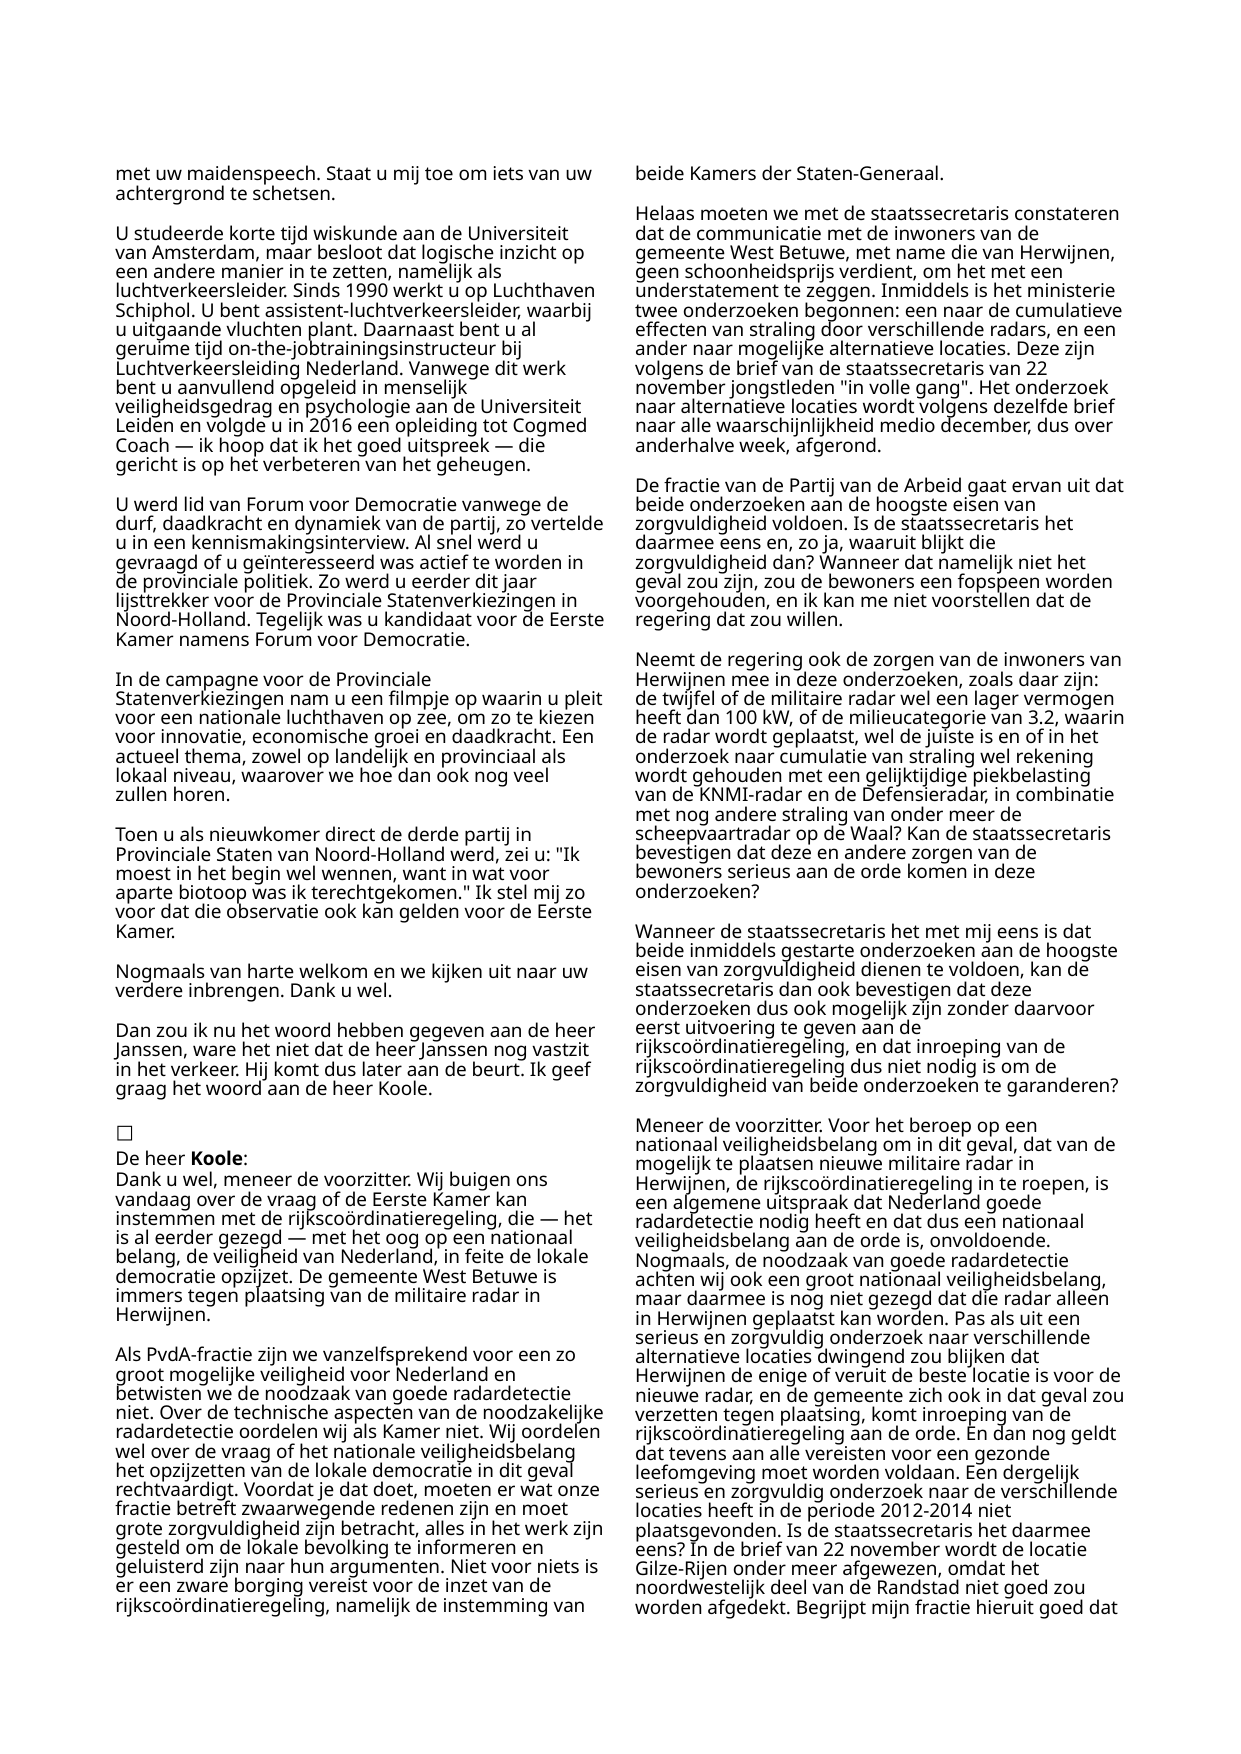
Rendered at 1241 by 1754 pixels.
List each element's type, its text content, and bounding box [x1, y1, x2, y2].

text Nogmaals van harte welkom en we kijken uit naar uw verdere inbrengen. Dank u wel. [115, 963, 605, 1001]
text U studeerde korte tijd wiskunde aan de Universiteit van Amsterdam, maar besloot dat logische inzicht op een andere manier in te zetten, namelijk als luchtverkeersleider. Sinds 1990 werkt u op Luchthaven Schiphol. U bent assistent-luchtverkeersleider, waarbij u uitgaande vluchten plant. Daarnaast bent u al geruime tijd on-the-jobtrainingsinstructeur bij Luchtverkeersleiding Nederland. Vanwege dit werk bent u aanvullend opgeleid in menselijk veiligheidsgedrag en psychologie aan de Universiteit Leiden en volgde u in 2016 een opleiding tot Cogmed Coach — ik hoop dat ik het goed uitspreek — die gericht is op het verbeteren van het geheugen. [115, 224, 605, 475]
text Wanneer de staatssecretaris het met mij eens is dat beide inmiddels gestarte onderzoeken aan de hoogste eisen van zorgvuldigheid dienen te voldoen, kan de staatssecretaris dan ook bevestigen dat deze onderzoeken dus ook mogelijk zijn zonder daarvoor eerst uitvoering te geven aan de rijkscoördinatieregeling, en dat inroeping van de rijkscoördinatieregeling dus niet nodig is om de zorgvuldigheid van beide onderzoeken te garanderen? [635, 923, 1125, 1096]
text Toen u als nieuwkomer direct de derde partij in Provinciale Staten van Noord-Holland werd, zei u: "Ik moest in het begin wel wennen, want in wat voor aparte biotoop was ik terechtgekomen." Ik stel mij zo voor dat die observatie ook kan gelden voor de Eerste Kamer. [115, 826, 605, 942]
text De fractie van de Partij van de Arbeid gaat ervan uit dat beide onderzoeken aan de hoogste eisen van zorgvuldigheid voldoen. Is de staatssecretaris het daarmee eens en, zo ja, waaruit blijkt die zorgvuldigheid dan? Wanneer dat namelijk niet het geval zou zijn, zou de bewoners een fopspeen worden voorgehouden, en ik kan me niet voorstellen dat de regering dat zou willen. [635, 477, 1125, 631]
text met uw maidenspeech. Staat u mij toe om iets van uw achtergrond te schetsen. [115, 165, 605, 204]
text In de campagne voor de Provinciale Statenverkiezingen nam u een filmpje op waarin u pleit voor een nationale luchthaven op zee, om zo te kiezen voor innovatie, economische groei en daadkracht. Een actueel thema, zowel op landelijk en provinciaal als lokaal niveau, waarover we hoe dan ook nog veel zullen horen. [115, 671, 605, 806]
text ⬜ [115, 1120, 605, 1146]
text De heer Koole: [115, 1146, 605, 1171]
text Als PvdA-fractie zijn we vanzelfsprekend voor een zo groot mogelijke veiligheid voor Nederland en betwisten we de noodzaak van goede radardetectie niet. Over de technische aspecten van de noodzakelijke radardetectie oordelen wij als Kamer niet. Wij oordelen wel over de vraag of het nationale veiligheidsbelang het opzijzetten van de lokale democratie in dit geval rechtvaardigt. Voordat je dat doet, moeten er wat onze fractie betreft zwaarwegende redenen zijn en moet grote zorgvuldigheid zijn betracht, alles in het werk zijn gesteld om de lokale bevolking te informeren en geluisterd zijn naar hun argumenten. Niet voor niets is er een zware borging vereist voor de inzet van de rijkscoördinatieregeling, namelijk de instemming van [115, 1346, 605, 1616]
text U werd lid van Forum voor Democratie vanwege de durf, daadkracht en dynamiek van de partij, zo vertelde u in een kennismakingsinterview. Al snel werd u gevraagd of u geïnteresseerd was actief te worden in de provinciale politiek. Zo werd u eerder dit jaar lijsttrekker voor de Provinciale Statenverkiezingen in Noord-Holland. Tegelijk was u kandidaat voor de Eerste Kamer namens Forum voor Democratie. [115, 496, 605, 650]
text beide Kamers der Staten-Generaal. [635, 165, 1125, 184]
text Dank u wel, meneer de voorzitter. Wij buigen ons vandaag over de vraag of de Eerste Kamer kan instemmen met de rijkscoördinatieregeling, die — het is al eerder gezegd — met het oog op een nationaal belang, de veiligheid van Nederland, in feite de lokale democratie opzijzet. De gemeente West Betuwe is immers tegen plaatsing van de militaire radar in Herwijnen. [115, 1171, 605, 1326]
text Neemt de regering ook de zorgen van de inwoners van Herwijnen mee in deze onderzoeken, zoals daar zijn: de twijfel of de militaire radar wel een lager vermogen heeft dan 100 kW, of de milieucategorie van 3.2, waarin de radar wordt geplaatst, wel de juiste is en of in het onderzoek naar cumulatie van straling wel rekening wordt gehouden met een gelijktijdige piekbelasting van de KNMI-radar en de Defensieradar, in combinatie met nog andere straling van onder meer de scheepvaartradar op de Waal? Kan de staatssecretaris bevestigen dat deze en andere zorgen van de bewoners serieus aan de orde komen in deze onderzoeken? [635, 651, 1125, 902]
text Meneer de voorzitter. Voor het beroep op een nationaal veiligheidsbelang om in dit geval, dat van de mogelijk te plaatsen nieuwe militaire radar in Herwijnen, de rijkscoördinatieregeling in te roepen, is een algemene uitspraak dat Nederland goede radardetectie nodig heeft en dat dus een nationaal veiligheidsbelang aan de orde is, onvoldoende. Nogmaals, de noodzaak van goede radardetectie achten wij ook een groot nationaal veiligheidsbelang, maar daarmee is nog niet gezegd dat die radar alleen in Herwijnen geplaatst kan worden. Pas als uit een serieus en zorgvuldig onderzoek naar verschillende alternatieve locaties dwingend zou blijken dat Herwijnen de enige of veruit de beste locatie is voor de nieuwe radar, en de gemeente zich ook in dat geval zou verzetten tegen plaatsing, komt inroeping van de rijkscoördinatieregeling aan de orde. En dan nog geldt dat tevens aan alle vereisten voor een gezonde leefomgeving moet worden voldaan. Een dergelijk serieus en zorgvuldig onderzoek naar de verschillende locaties heeft in de periode 2012-2014 niet plaatsgevonden. Is de staatssecretaris het daarmee eens? In de brief van 22 november wordt de locatie Gilze-Rijen onder meer afgewezen, omdat het noordwestelijk deel van de Randstad niet goed zou worden afgedekt. Begrijpt mijn fractie hieruit goed dat [635, 1117, 1125, 1618]
text Helaas moeten we met de staatssecretaris constateren dat de communicatie met de inwoners van de gemeente West Betuwe, met name die van Herwijnen, geen schoonheidsprijs verdient, om het met een understatement te zeggen. Inmiddels is het ministerie twee onderzoeken begonnen: een naar de cumulatieve effecten van straling door verschillende radars, en een ander naar mogelijke alternatieve locaties. Deze zijn volgens de brief van de staatssecretaris van 22 november jongstleden "in volle gang". Het onderzoek naar alternatieve locaties wordt volgens dezelfde brief naar alle waarschijnlijkheid medio december, dus over anderhalve week, afgerond. [635, 205, 1125, 456]
text Dan zou ik nu het woord hebben gegeven aan de heer Janssen, ware het niet dat de heer Janssen nog vastzit in het verkeer. Hij komt dus later aan de beurt. Ik geef graag het woord aan de heer Koole. [115, 1022, 605, 1099]
